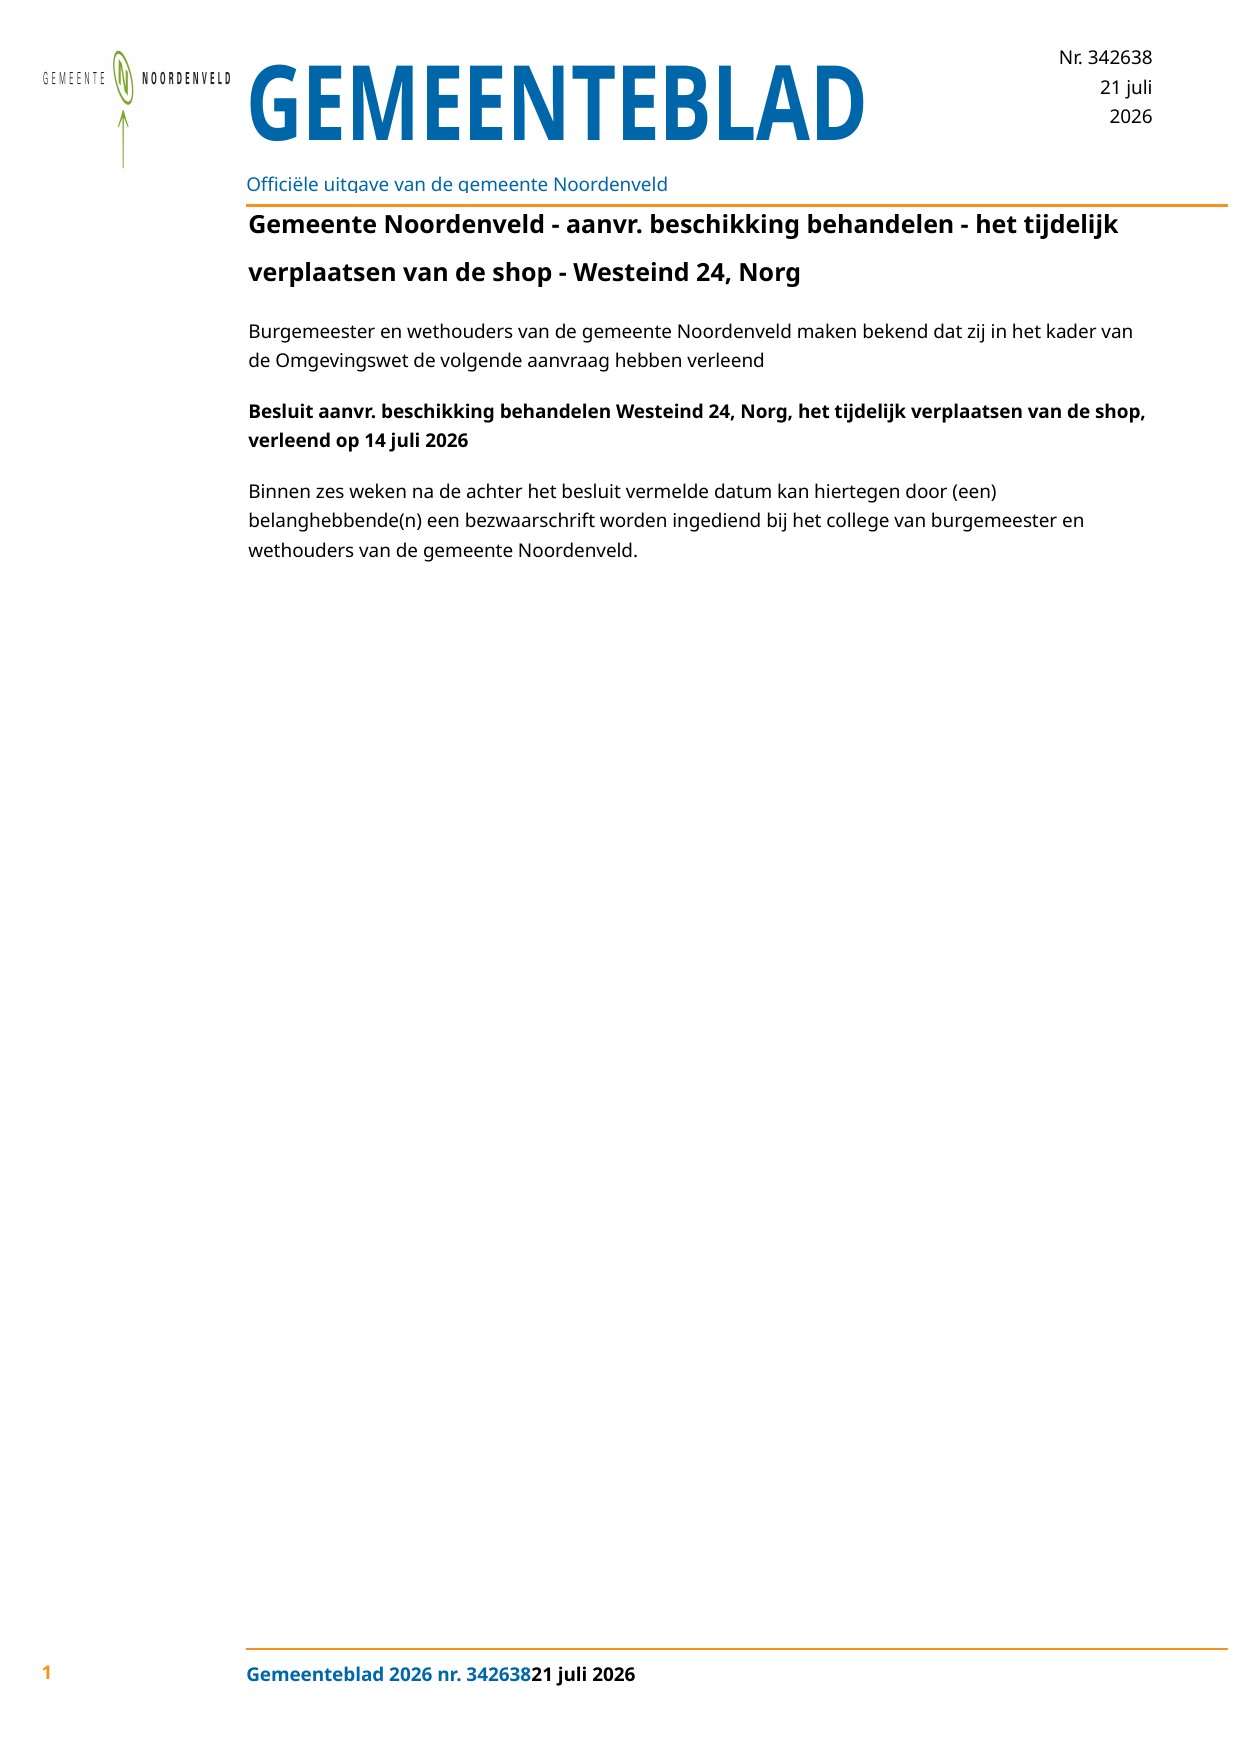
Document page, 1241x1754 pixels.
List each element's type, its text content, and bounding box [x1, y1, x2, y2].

text Binnen zes weken na de achter het besluit vermelde datum kan hiertegen door (een) belanghebbende(n) een bezwaarschrift worden ingediend bij het college van burgemeester en wethouders van de gemeente Noordenveld. [248, 478, 1152, 563]
picture [41, 47, 231, 172]
text Gemeente Noordenveld - aanvr. beschikking behandelen - het tijdelijk verplaatsen van de shop - Westeind 24, Norg [248, 207, 1152, 288]
text Besluit aanvr. beschikking behandelen Westeind 24, Norg, het tijdelijk verplaatsen van de shop, verleend op 14 juli 2026 [248, 398, 1152, 453]
text Burgemeester en wethouders van de gemeente Noordenveld maken bekend dat zij in het kader van de Omgevingswet de volgende aanvraag hebben verleend [248, 318, 1152, 373]
